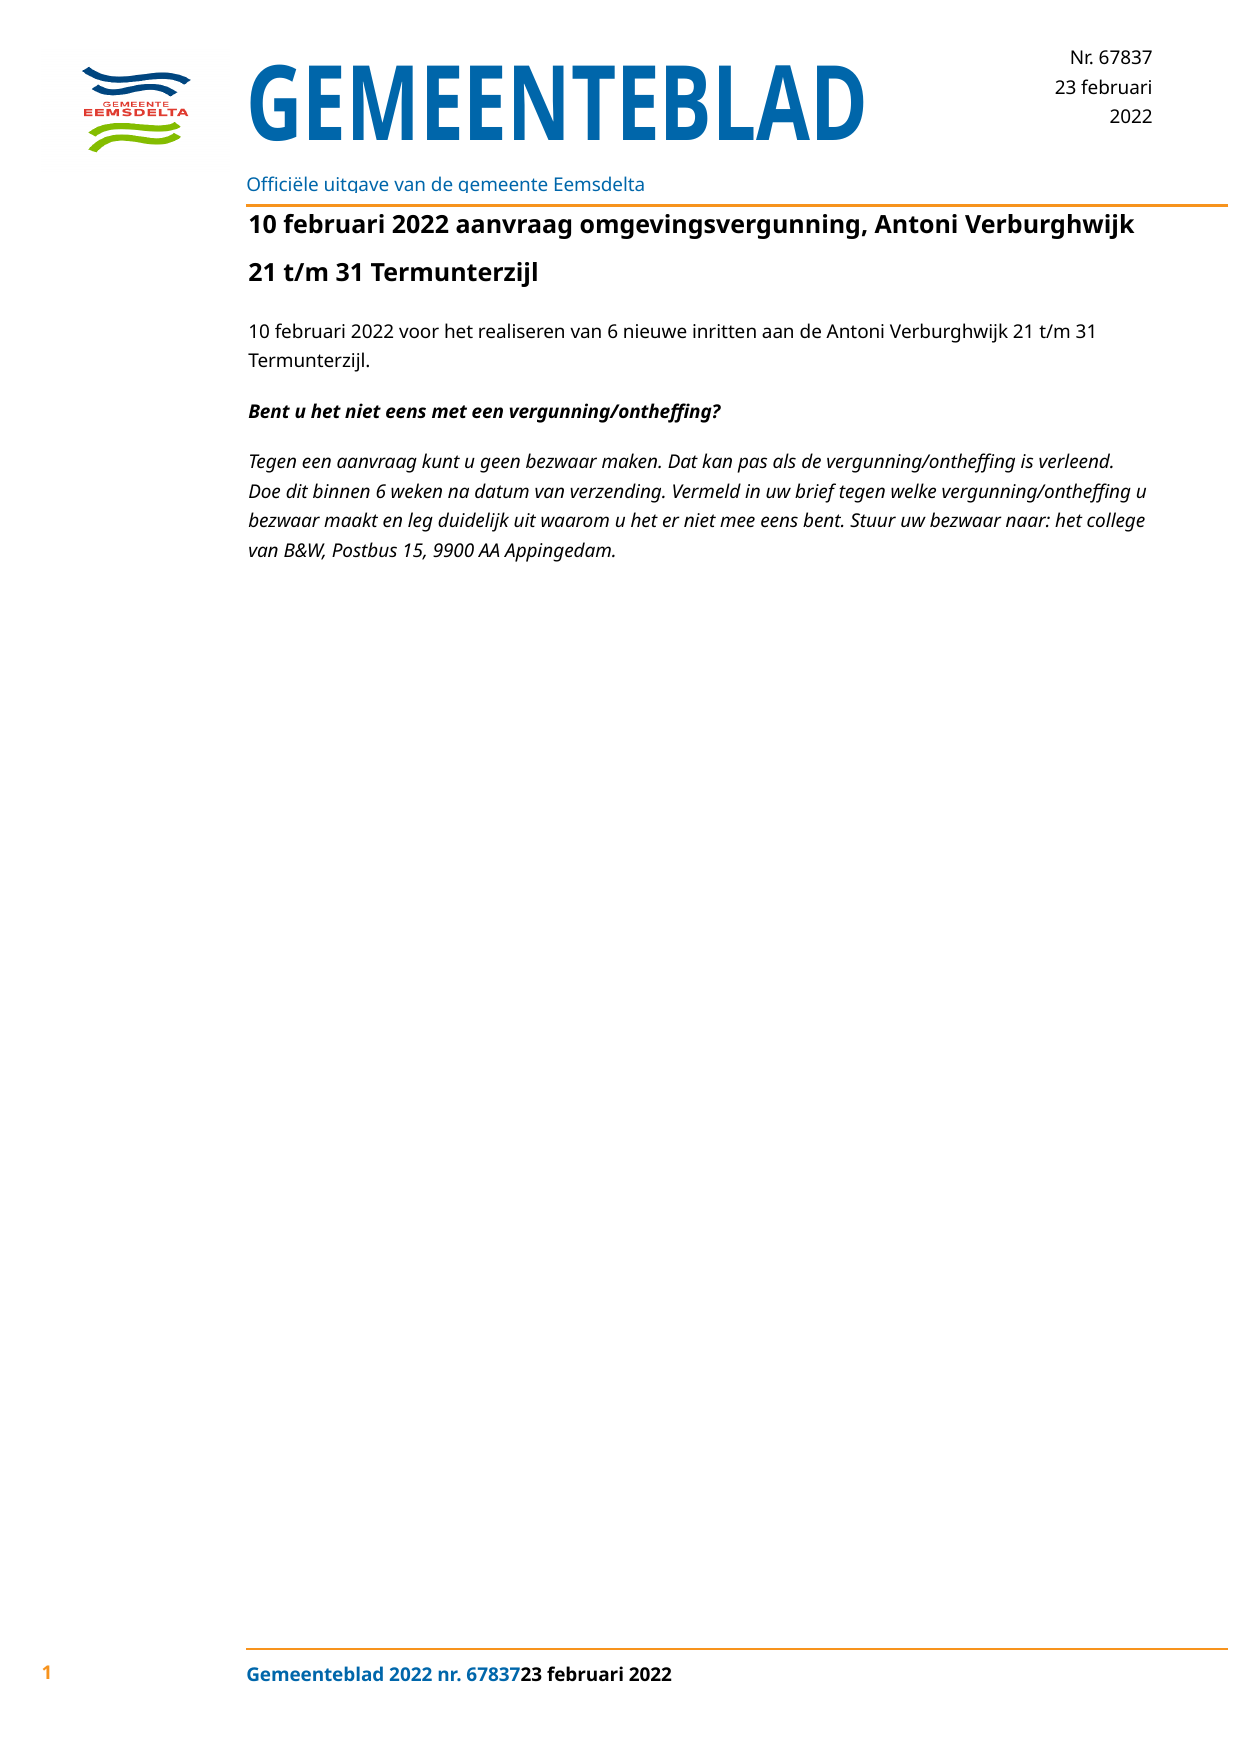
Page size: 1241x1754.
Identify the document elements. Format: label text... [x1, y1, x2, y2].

text Tegen een aanvraag kunt u geen bezwaar maken. Dat kan pas als de vergunning/ontheffing is verleend. Doe dit binnen 6 weken na datum van verzending. Vermeld in uw brief tegen welke vergunning/ontheffing u bezwaar maakt en leg duidelijk uit waarom u het er niet mee eens bent. Stuur uw bezwaar naar: het college van B&W, Postbus 15, 9900 AA Appingedam. [248, 448, 1152, 563]
text Bent u het niet eens met een vergunning/ontheffing? [248, 398, 1152, 424]
text 10 februari 2022 voor het realiseren van 6 nieuwe inritten aan de Antoni Verburghwijk 21 t/m 31 Termunterzijl. [248, 318, 1152, 373]
text 10 februari 2022 aanvraag omgevingsvergunning, Antoni Verburghwijk 21 t/m 31 Termunterzijl [248, 207, 1152, 288]
picture [41, 47, 231, 172]
